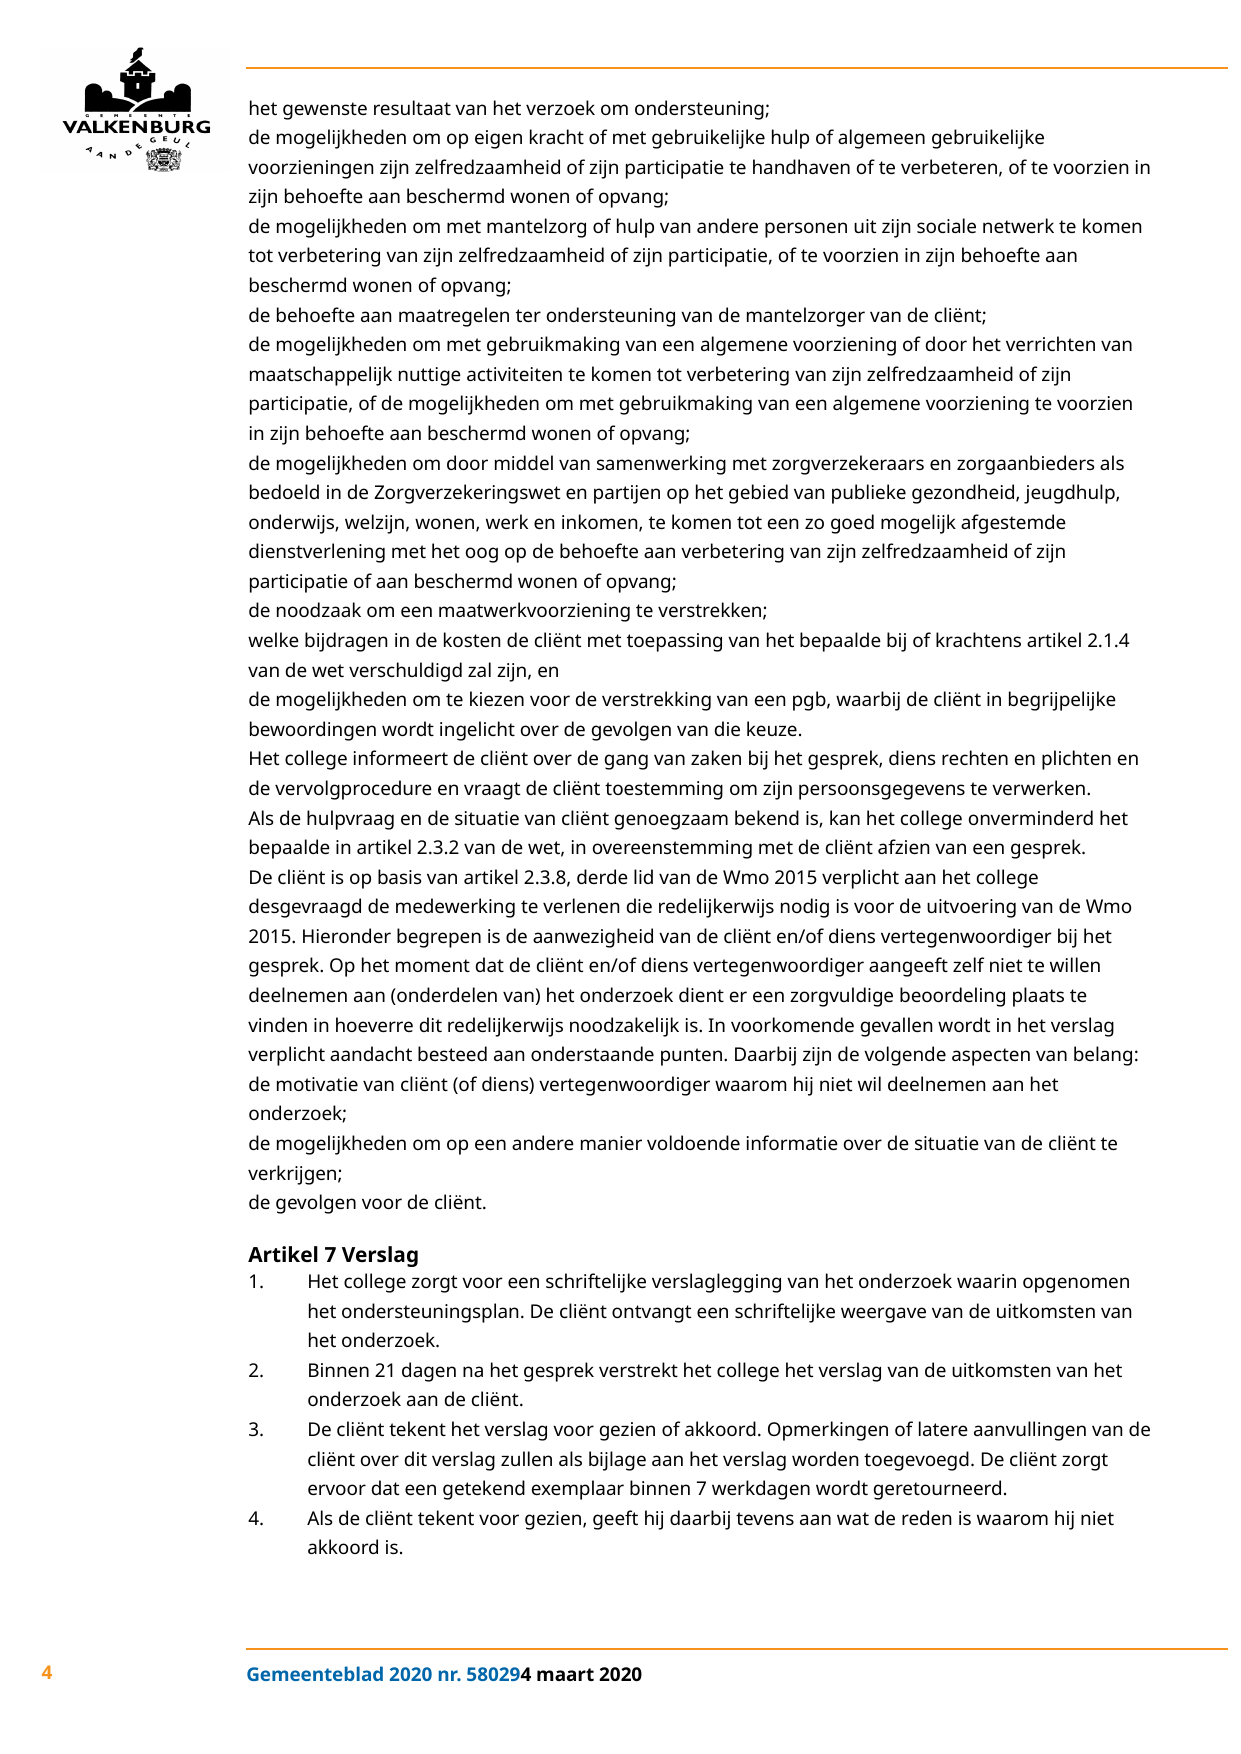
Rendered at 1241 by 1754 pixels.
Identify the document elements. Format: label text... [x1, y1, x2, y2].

list Het college zorgt voor een schriftelijke verslaglegging van het onderzoek waarin opgenomen het ondersteuningsplan. De cliënt ontvangt een schriftelijke weergave van de uitkomsten van het onderzoek. [248, 1268, 1152, 1353]
picture [41, 47, 231, 172]
text De cliënt is op basis van artikel 2.3.8, derde lid van de Wmo 2015 verplicht aan het college desgevraagd de medewerking te verlenen die redelijkerwijs nodig is voor de uitvoering van de Wmo 2015. Hieronder begrepen is de aanwezigheid van de cliënt en/of diens vertegenwoordiger bij het gesprek. Op het moment dat de cliënt en/of diens vertegenwoordiger aangeeft zelf niet te willen deelnemen aan (onderdelen van) het onderzoek dient er een zorgvuldige beoordeling plaats te vinden in hoeverre dit redelijkerwijs noodzakelijk is. In voorkomende gevallen wordt in het verslag verplicht aandacht besteed aan onderstaande punten. Daarbij zijn de volgende aspecten van belang: [248, 864, 1152, 1067]
text het gewenste resultaat van het verzoek om ondersteuning; [248, 95, 1152, 121]
text de mogelijkheden om door middel van samenwerking met zorgverzekeraars en zorgaanbieders als bedoeld in de Zorgverzekeringswet en partijen op het gebied van publieke gezondheid, jeugdhulp, onderwijs, welzijn, wonen, werk en inkomen, te komen tot een zo goed mogelijk afgestemde dienstverlening met het oog op de behoefte aan verbetering van zijn zelfredzaamheid of zijn participatie of aan beschermd wonen of opvang; [248, 450, 1152, 594]
text de motivatie van cliënt (of diens) vertegenwoordiger waarom hij niet wil deelnemen aan het onderzoek; [248, 1071, 1152, 1126]
text Het college informeert de cliënt over de gang van zaken bij het gesprek, diens rechten en plichten en de vervolgprocedure en vraagt de cliënt toestemming om zijn persoonsgegevens te verwerken. [248, 746, 1152, 801]
text welke bijdragen in de kosten de cliënt met toepassing van het bepaalde bij of krachtens artikel 2.1.4 van de wet verschuldigd zal zijn, en [248, 627, 1152, 683]
text de mogelijkheden om te kiezen voor de verstrekking van een pgb, waarbij de cliënt in begrijpelijke bewoordingen wordt ingelicht over de gevolgen van die keuze. [248, 686, 1152, 742]
text de mogelijkheden om op eigen kracht of met gebruikelijke hulp of algemeen gebruikelijke voorzieningen zijn zelfredzaamheid of zijn participatie te handhaven of te verbeteren, of te voorzien in zijn behoefte aan beschermd wonen of opvang; [248, 124, 1152, 209]
text Als de hulpvraag en de situatie van cliënt genoegzaam bekend is, kan het college onverminderd het bepaalde in artikel 2.3.2 van de wet, in overeenstemming met de cliënt afzien van een gesprek. [248, 805, 1152, 860]
text de mogelijkheden om met mantelzorg of hulp van andere personen uit zijn sociale netwerk te komen tot verbetering van zijn zelfredzaamheid of zijn participatie, of te voorzien in zijn behoefte aan beschermd wonen of opvang; [248, 213, 1152, 298]
text de mogelijkheden om met gebruikmaking van een algemene voorziening of door het verrichten van maatschappelijk nuttige activiteiten te komen tot verbetering van zijn zelfredzaamheid of zijn participatie, of de mogelijkheden om met gebruikmaking van een algemene voorziening te voorzien in zijn behoefte aan beschermd wonen of opvang; [248, 331, 1152, 446]
list De cliënt tekent het verslag voor gezien of akkoord. Opmerkingen of latere aanvullingen van de cliënt over dit verslag zullen als bijlage aan het verslag worden toegevoegd. De cliënt zorgt ervoor dat een getekend exemplaar binnen 7 werkdagen wordt geretourneerd. [248, 1416, 1152, 1501]
text de mogelijkheden om op een andere manier voldoende informatie over de situatie van de cliënt te verkrijgen; [248, 1130, 1152, 1186]
text de behoefte aan maatregelen ter ondersteuning van de mantelzorger van de cliënt; [248, 302, 1152, 328]
text de gevolgen voor de cliënt. [248, 1189, 1152, 1215]
text de noodzaak om een maatwerkvoorziening te verstrekken; [248, 598, 1152, 623]
list Binnen 21 dagen na het gesprek verstrekt het college het verslag van de uitkomsten van het onderzoek aan de cliënt. [248, 1357, 1152, 1412]
list Als de cliënt tekent voor gezien, geeft hij daarbij tevens aan wat de reden is waarom hij niet akkoord is. [248, 1505, 1152, 1560]
text Artikel 7 Verslag [248, 1240, 1152, 1268]
